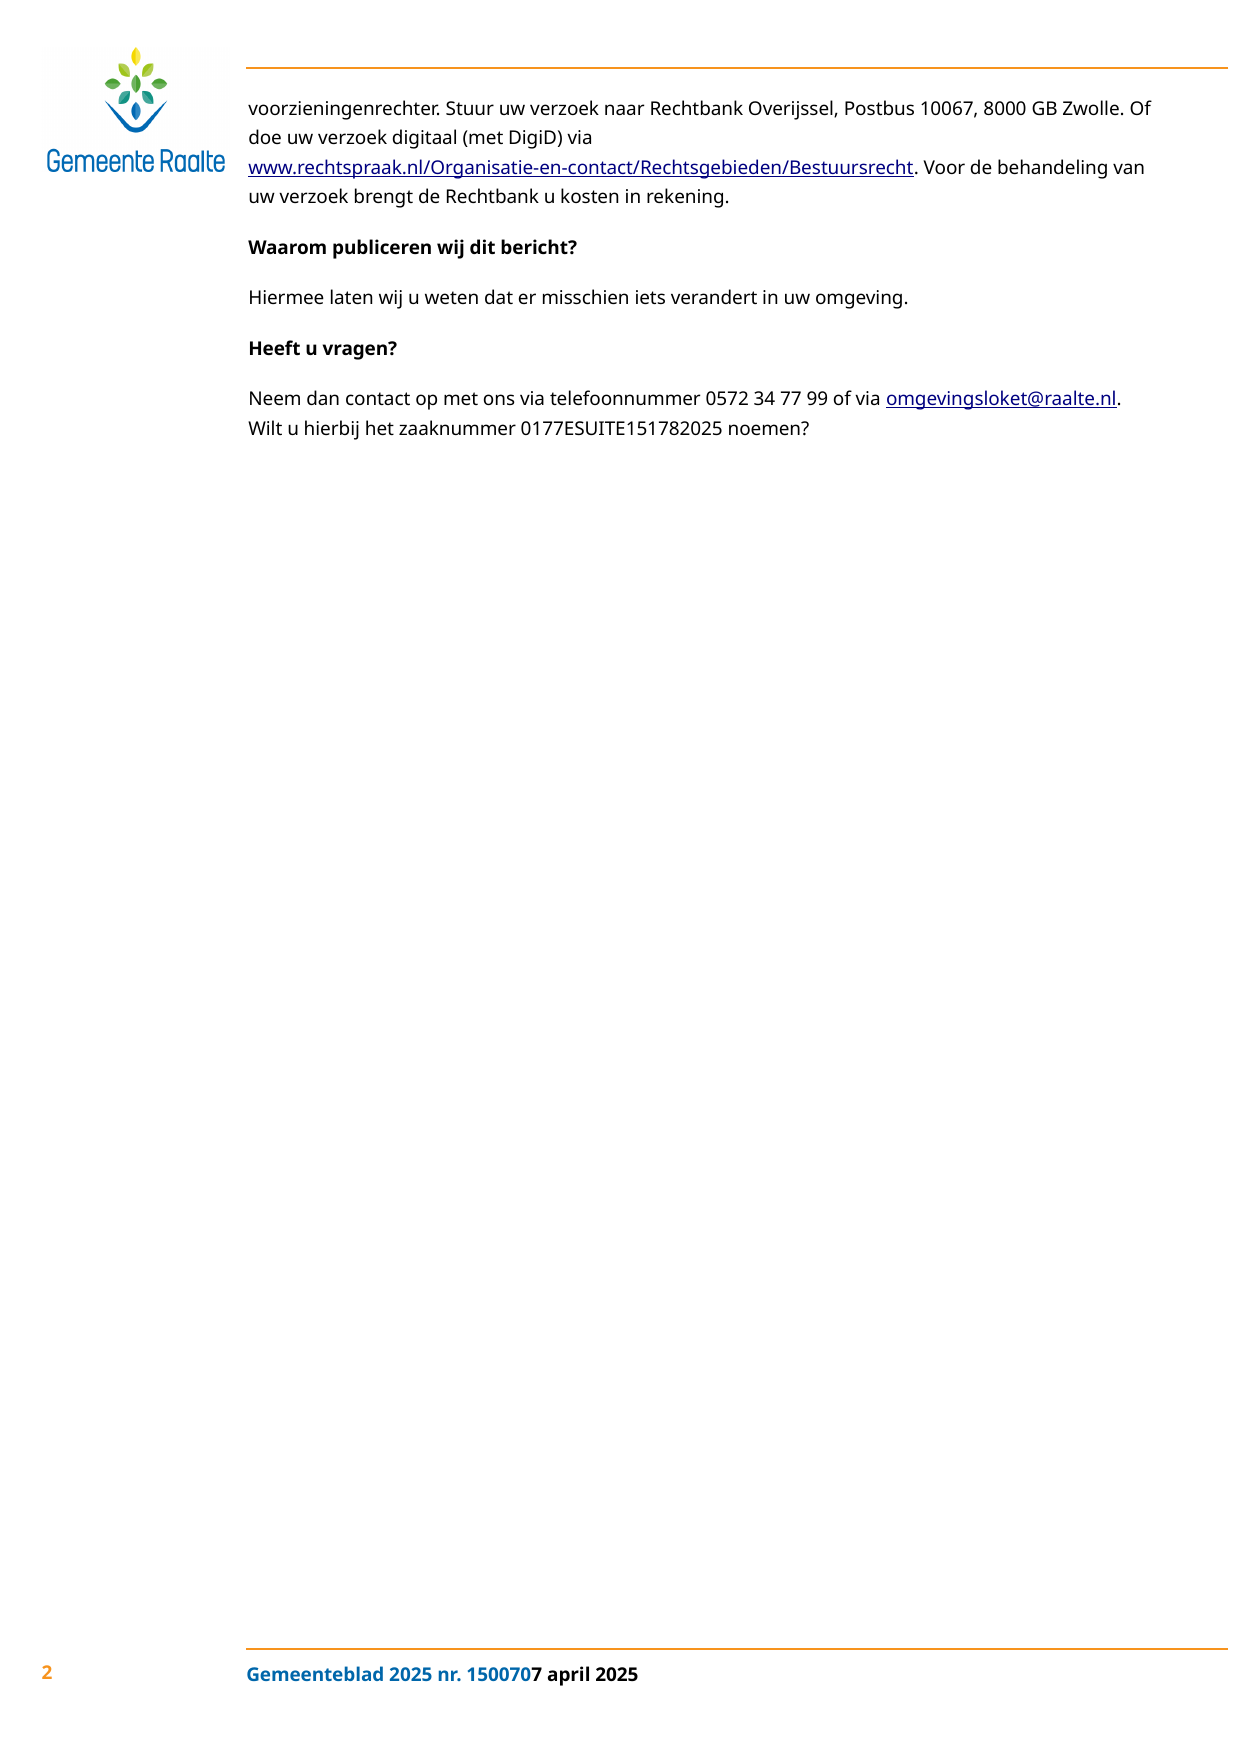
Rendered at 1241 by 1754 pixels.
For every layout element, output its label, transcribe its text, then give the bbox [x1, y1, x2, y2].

text voorzieningenrechter. Stuur uw verzoek naar Rechtbank Overijssel, Postbus 10067, 8000 GB Zwolle. Of doe uw verzoek digitaal (met DigiD) via www.rechtspraak.nl/Organisatie-en-contact/Rechtsgebieden/Bestuursrecht. Voor de behandeling van uw verzoek brengt de Rechtbank u kosten in rekening. [248, 95, 1152, 209]
text Waarom publiceren wij dit bericht? [248, 234, 1152, 260]
text Hiermee laten wij u weten dat er misschien iets verandert in uw omgeving. [248, 284, 1152, 310]
text Neem dan contact op met ons via telefoonnummer 0572 34 77 99 of via omgevingsloket@raalte.nl. Wilt u hierbij het zaaknummer 0177ESUITE151782025 noemen? [248, 385, 1152, 441]
text Heeft u vragen? [248, 335, 1152, 361]
picture [41, 47, 231, 172]
